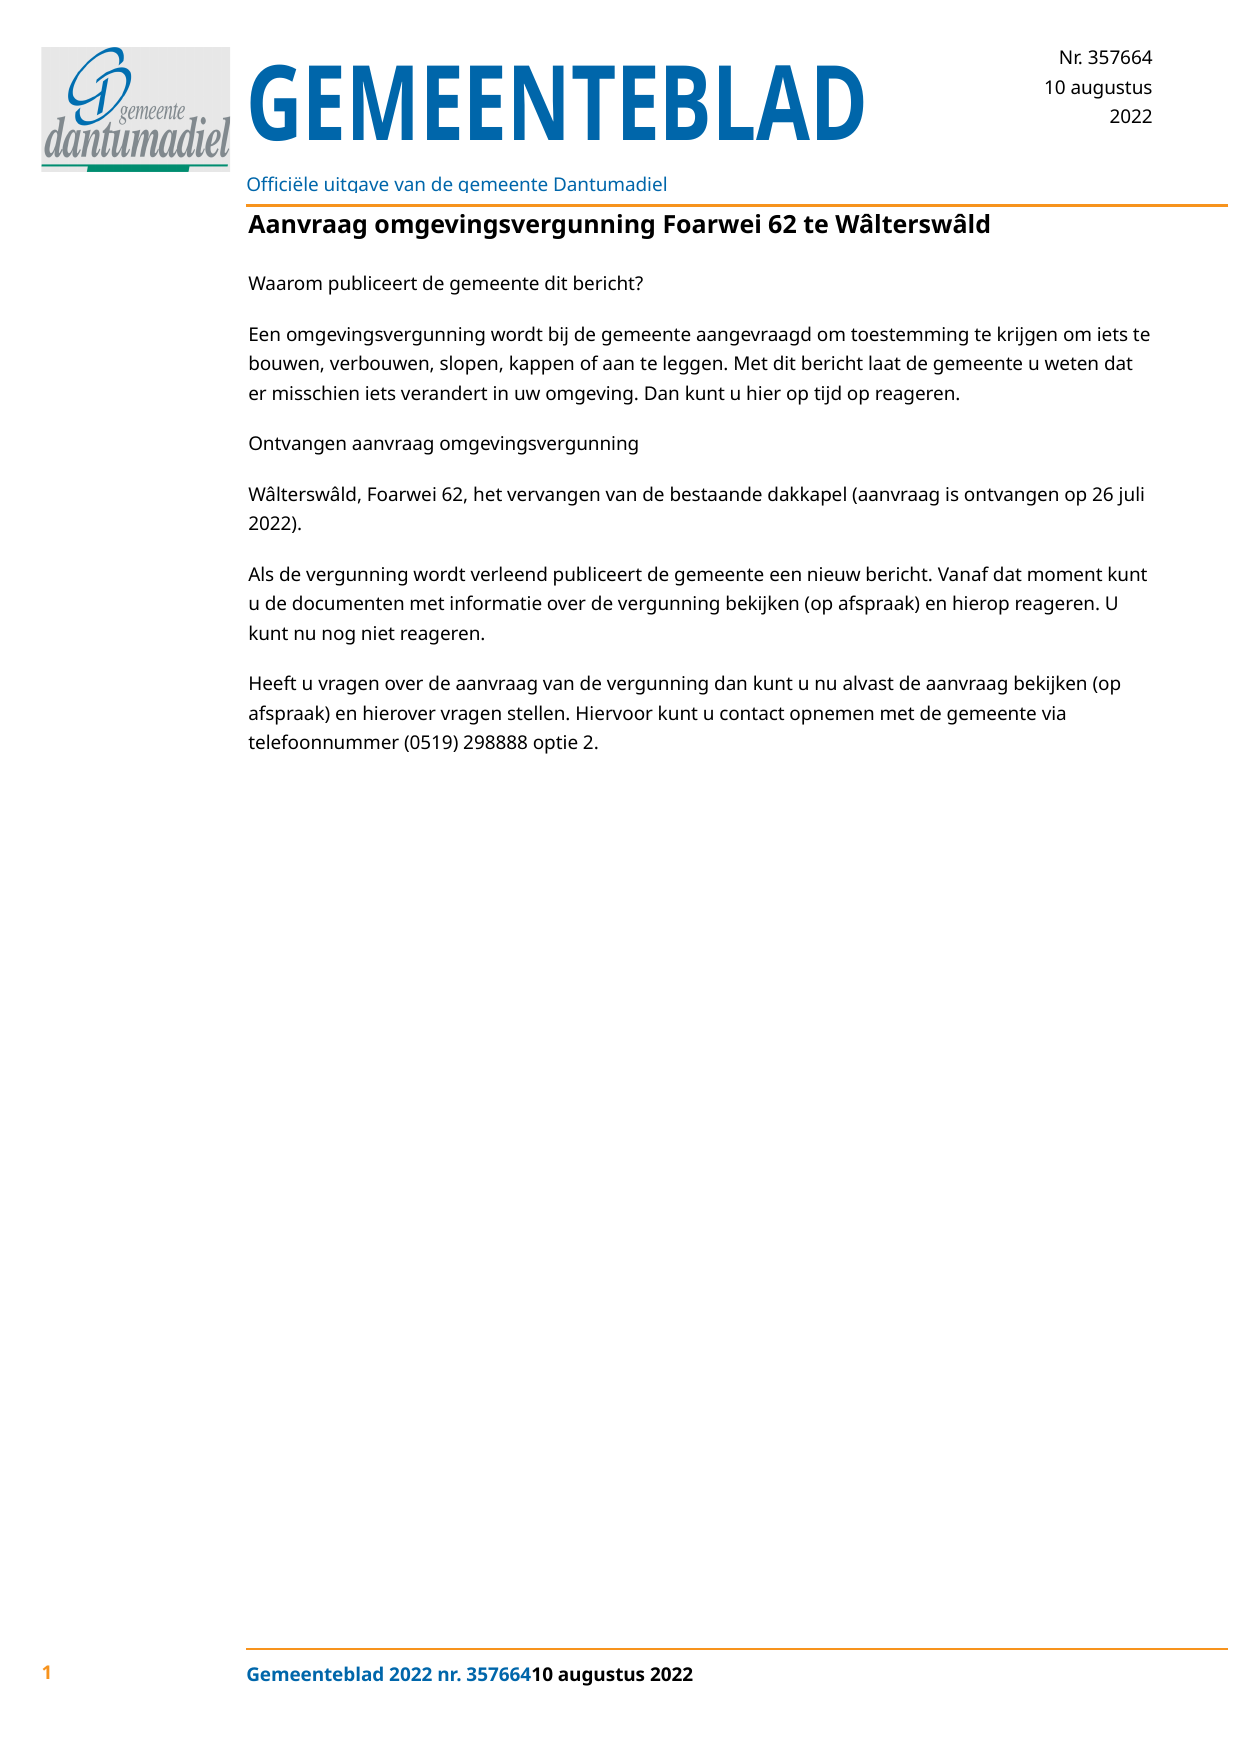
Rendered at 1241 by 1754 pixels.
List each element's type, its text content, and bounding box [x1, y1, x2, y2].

text Heeft u vragen over de aanvraag van de vergunning dan kunt u nu alvast de aanvraag bekijken (op afspraak) en hierover vragen stellen. Hiervoor kunt u contact opnemen met de gemeente via telefoonnummer (0519) 298888 optie 2. [248, 670, 1152, 755]
text Waarom publiceert de gemeente dit bericht? [248, 270, 1152, 296]
text Aanvraag omgevingsvergunning Foarwei 62 te Wâlterswâld [248, 207, 1152, 241]
text Een omgevingsvergunning wordt bij de gemeente aangevraagd om toestemming te krijgen om iets te bouwen, verbouwen, slopen, kappen of aan te leggen. Met dit bericht laat de gemeente u weten dat er misschien iets verandert in uw omgeving. Dan kunt u hier op tijd op reageren. [248, 321, 1152, 406]
picture [41, 47, 231, 172]
text Ontvangen aanvraag omgevingsvergunning [248, 430, 1152, 456]
text Als de vergunning wordt verleend publiceert de gemeente een nieuw bericht. Vanaf dat moment kunt u de documenten met informatie over de vergunning bekijken (op afspraak) en hierop reageren. U kunt nu nog niet reageren. [248, 561, 1152, 646]
text Wâlterswâld, Foarwei 62, het vervangen van de bestaande dakkapel (aanvraag is ontvangen op 26 juli 2022). [248, 481, 1152, 536]
